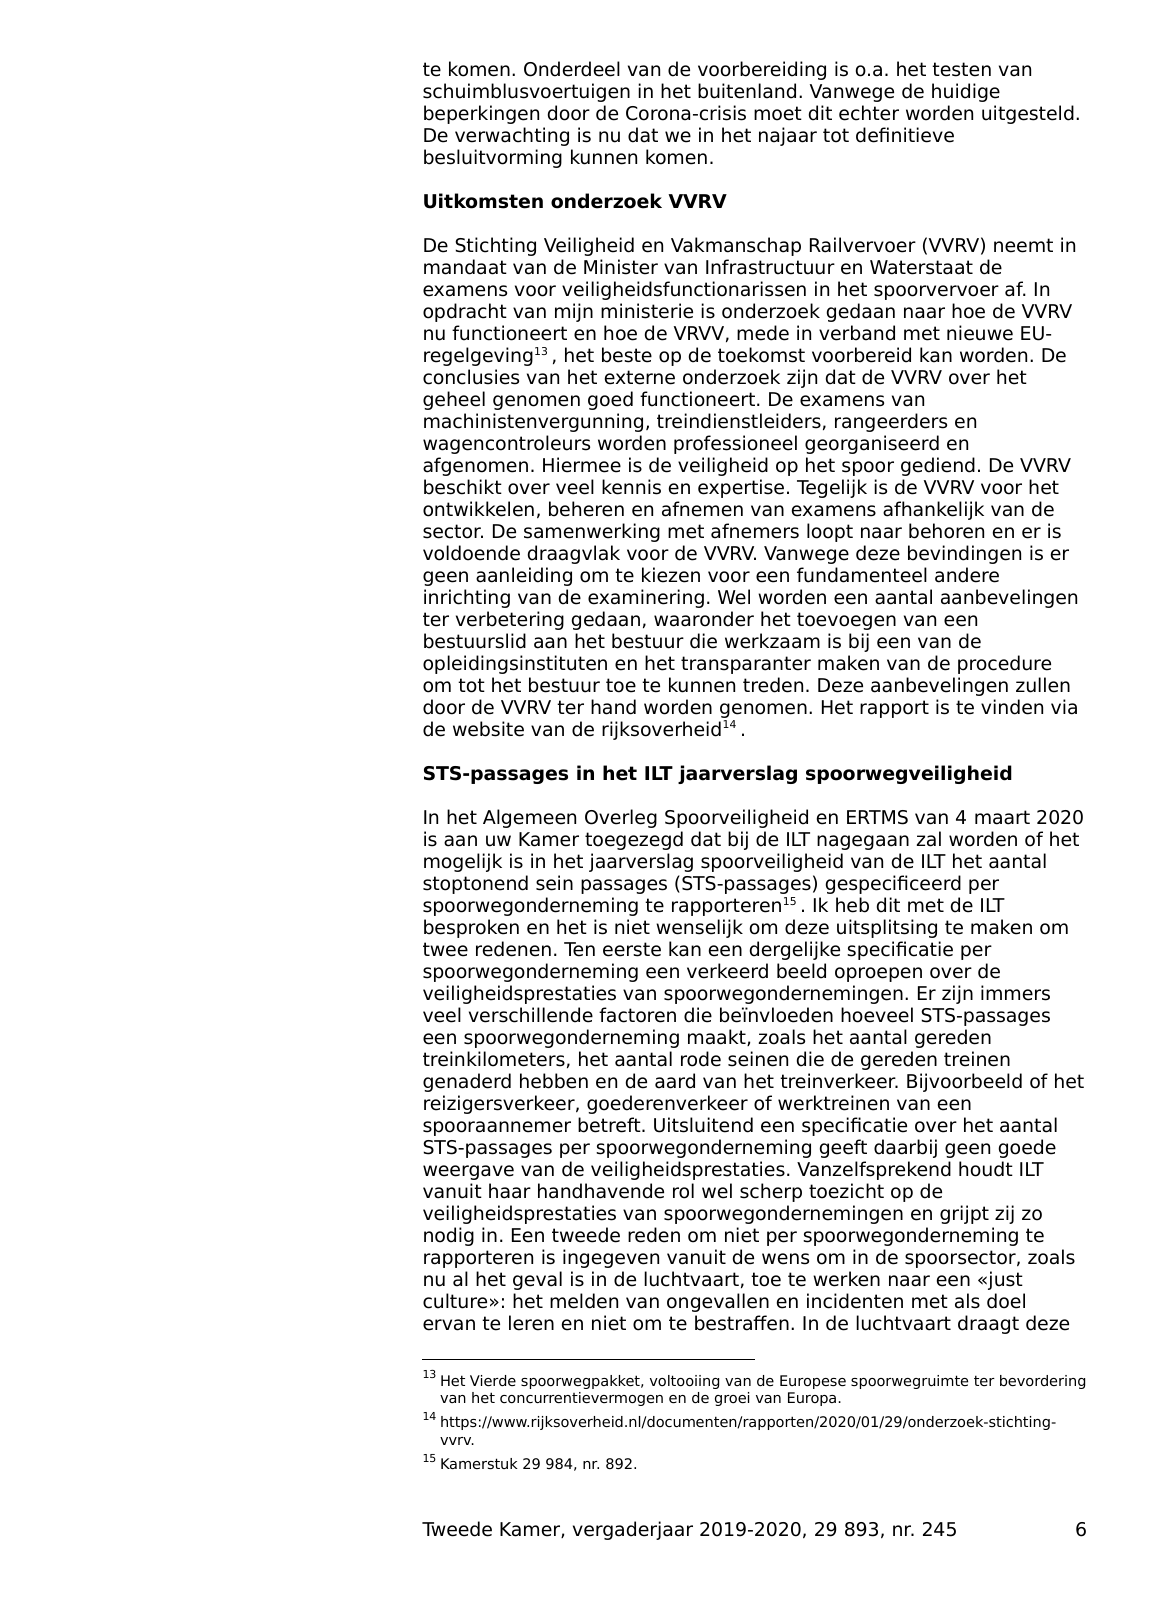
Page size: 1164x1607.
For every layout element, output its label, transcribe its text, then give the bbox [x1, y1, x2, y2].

text In het Algemeen Overleg Spoorveiligheid en ERTMS van 4 maart 2020 is aan uw Kamer toegezegd dat bij de ILT nagegaan zal worden of het mogelijk is in het jaarverslag spoorveiligheid van de ILT het aantal stoptonend sein passages (STS-passages) gespecificeerd per spoorwegonderneming te rapporteren. Ik heb dit met de ILT besproken en het is niet wenselijk om deze uitsplitsing te maken om twee redenen. Ten eerste kan een dergelijke specificatie per spoorwegonderneming een verkeerd beeld oproepen over de veiligheidsprestaties van spoorwegondernemingen. Er zijn immers veel verschillende factoren die beïnvloeden hoeveel STS-passages een spoorwegonderneming maakt, zoals het aantal gereden treinkilometers, het aantal rode seinen die de gereden treinen genaderd hebben en de aard van het treinverkeer. Bijvoorbeeld of het reizigersverkeer, goederenverkeer of werktreinen van een spooraannemer betreft. Uitsluitend een specificatie over het aantal STS-passages per spoorwegonderneming geeft daarbij geen goede weergave van de veiligheidsprestaties. Vanzelfsprekend houdt ILT vanuit haar handhavende rol wel scherp toezicht op de veiligheidsprestaties van spoorwegondernemingen en grijpt zij zo nodig in. Een tweede reden om niet per spoorwegonderneming te rapporteren is ingegeven vanuit de wens om in de spoorsector, zoals nu al het geval is in de luchtvaart, toe te werken naar een «just culture»: het melden van ongevallen en incidenten met als doel ervan te leren en niet om te bestraffen. In de luchtvaart draagt deze [422, 807, 1087, 1335]
text Kamerstuk 29 984, nr. 892. [422, 1452, 1087, 1474]
subtitle STS-passages in het ILT jaarverslag spoorwegveiligheid [422, 763, 1087, 785]
text De Stichting Veiligheid en Vakmanschap Railvervoer (VVRV) neemt in mandaat van de Minister van Infrastructuur en Waterstaat de examens voor veiligheidsfunctionarissen in het spoorvervoer af. In opdracht van mijn ministerie is onderzoek gedaan naar hoe de VVRV nu functioneert en hoe de VRVV, mede in verband met nieuwe EU-regelgeving, het beste op de toekomst voorbereid kan worden. De conclusies van het externe onderzoek zijn dat de VVRV over het geheel genomen goed functioneert. De examens van machinistenvergunning, treindienstleiders, rangeerders en wagencontroleurs worden professioneel georganiseerd en afgenomen. Hiermee is de veiligheid op het spoor gediend. De VVRV beschikt over veel kennis en expertise. Tegelijk is de VVRV voor het ontwikkelen, beheren en afnemen van examens afhankelijk van de sector. De samenwerking met afnemers loopt naar behoren en er is voldoende draagvlak voor de VVRV. Vanwege deze bevindingen is er geen aanleiding om te kiezen voor een fundamenteel andere inrichting van de examinering. Wel worden een aantal aanbevelingen ter verbetering gedaan, waaronder het toevoegen van een bestuurslid aan het bestuur die werkzaam is bij een van de opleidingsinstituten en het transparanter maken van de procedure om tot het bestuur toe te kunnen treden. Deze aanbevelingen zullen door de VVRV ter hand worden genomen. Het rapport is te vinden via de website van de rijksoverheid. [422, 235, 1087, 741]
subtitle Uitkomsten onderzoek VVRV [422, 191, 1087, 213]
text te komen. Onderdeel van de voorbereiding is o.a. het testen van schuimblusvoertuigen in het buitenland. Vanwege de huidige beperkingen door de Corona-crisis moet dit echter worden uitgesteld. De verwachting is nu dat we in het najaar tot definitieve besluitvorming kunnen komen. [422, 59, 1087, 169]
text https://www.rijksoverheid.nl/documenten/rapporten/2020/01/29/onderzoek-stichting-vvrv. [422, 1410, 1087, 1449]
text Het Vierde spoorwegpakket, voltooiing van de Europese spoorwegruimte ter bevordering van het concurrentievermogen en de groei van Europa. [422, 1368, 1087, 1407]
